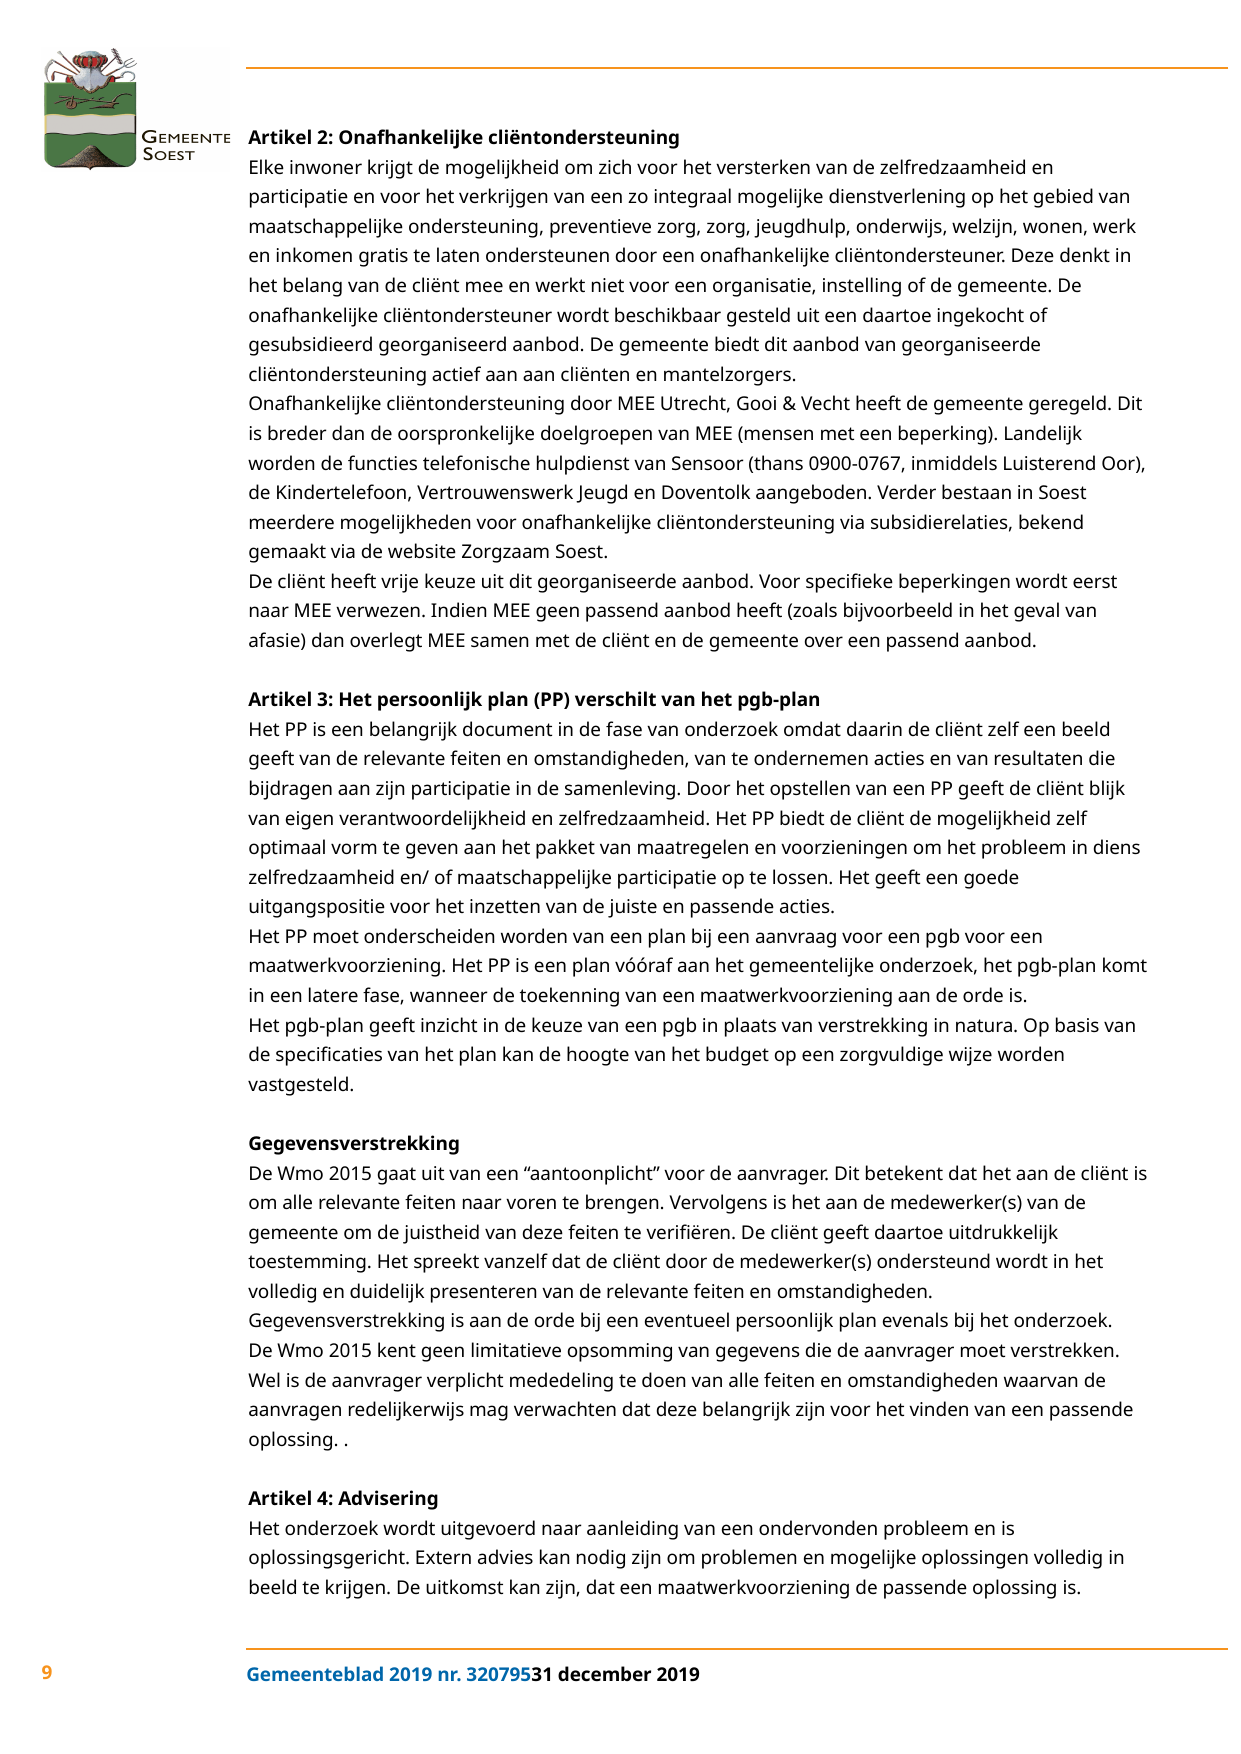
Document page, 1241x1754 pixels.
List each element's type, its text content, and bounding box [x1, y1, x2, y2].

text De Wmo 2015 kent geen limitatieve opsomming van gegevens die de aanvrager moet verstrekken. Wel is de aanvrager verplicht mededeling te doen van alle feiten en omstandigheden waarvan de aanvragen redelijkerwijs mag verwachten dat deze belangrijk zijn voor het vinden van een passende oplossing. . [248, 1337, 1152, 1452]
text Het onderzoek wordt uitgevoerd naar aanleiding van een ondervonden probleem en is oplossingsgericht. Extern advies kan nodig zijn om problemen en mogelijke oplossingen volledig in beeld te krijgen. De uitkomst kan zijn, dat een maatwerkvoorziening de passende oplossing is. [248, 1515, 1152, 1600]
text Elke inwoner krijgt de mogelijkheid om zich voor het versterken van de zelfredzaamheid en participatie en voor het verkrijgen van een zo integraal mogelijke dienstverlening op het gebied van maatschappelijke ondersteuning, preventieve zorg, zorg, jeugdhulp, onderwijs, welzijn, wonen, werk en inkomen gratis te laten ondersteunen door een onafhankelijke cliëntondersteuner. Deze denkt in het belang van de cliënt mee en werkt niet voor een organisatie, instelling of de gemeente. De onafhankelijke cliëntondersteuner wordt beschikbaar gesteld uit een daartoe ingekocht of gesubsidieerd georganiseerd aanbod. De gemeente biedt dit aanbod van georganiseerde cliëntondersteuning actief aan aan cliënten en mantelzorgers. [248, 154, 1152, 387]
text Gegevensverstrekking is aan de orde bij een eventueel persoonlijk plan evenals bij het onderzoek. [248, 1308, 1152, 1333]
text Artikel 4: Advisering [248, 1485, 1152, 1511]
text De cliënt heeft vrije keuze uit dit georganiseerde aanbod. Voor specifieke beperkingen wordt eerst naar MEE verwezen. Indien MEE geen passend aanbod heeft (zoals bijvoorbeeld in het geval van afasie) dan overlegt MEE samen met de cliënt en de gemeente over een passend aanbod. [248, 568, 1152, 653]
text Artikel 2: Onafhankelijke cliëntondersteuning [248, 124, 1152, 150]
picture [41, 47, 231, 172]
text Gegevensverstrekking [248, 1130, 1152, 1156]
text Het PP moet onderscheiden worden van een plan bij een aanvraag voor een pgb voor een maatwerkvoorziening. Het PP is een plan vóóraf aan het gemeentelijke onderzoek, het pgb-plan komt in een latere fase, wanneer de toekenning van een maatwerkvoorziening aan de orde is. [248, 923, 1152, 1008]
text De Wmo 2015 gaat uit van een “aantoonplicht” voor de aanvrager. Dit betekent dat het aan de cliënt is om alle relevante feiten naar voren te brengen. Vervolgens is het aan de medewerker(s) van de gemeente om de juistheid van deze feiten te verifiëren. De cliënt geeft daartoe uitdrukkelijk toestemming. Het spreekt vanzelf dat de cliënt door de medewerker(s) ondersteund wordt in het volledig en duidelijk presenteren van de relevante feiten en omstandigheden. [248, 1160, 1152, 1304]
text Het pgb-plan geeft inzicht in de keuze van een pgb in plaats van verstrekking in natura. Op basis van de specificaties van het plan kan de hoogte van het budget op een zorgvuldige wijze worden vastgesteld. [248, 1012, 1152, 1097]
text Het PP is een belangrijk document in de fase van onderzoek omdat daarin de cliënt zelf een beeld geeft van de relevante feiten en omstandigheden, van te ondernemen acties en van resultaten die bijdragen aan zijn participatie in de samenleving. Door het opstellen van een PP geeft de cliënt blijk van eigen verantwoordelijkheid en zelfredzaamheid. Het PP biedt de cliënt de mogelijkheid zelf optimaal vorm te geven aan het pakket van maatregelen en voorzieningen om het probleem in diens zelfredzaamheid en/ of maatschappelijke participatie op te lossen. Het geeft een goede uitgangspositie voor het inzetten van de juiste en passende acties. [248, 716, 1152, 919]
text Onafhankelijke cliëntondersteuning door MEE Utrecht, Gooi & Vecht heeft de gemeente geregeld. Dit is breder dan de oorspronkelijke doelgroepen van MEE (mensen met een beperking). Landelijk worden de functies telefonische hulpdienst van Sensoor (thans 0900-0767, inmiddels Luisterend Oor), de Kindertelefoon, Vertrouwenswerk Jeugd en Doventolk aangeboden. Verder bestaan in Soest meerdere mogelijkheden voor onafhankelijke cliëntondersteuning via subsidierelaties, bekend gemaakt via de website Zorgzaam Soest. [248, 391, 1152, 564]
text Artikel 3: Het persoonlijk plan (PP) verschilt van het pgb-plan [248, 686, 1152, 712]
